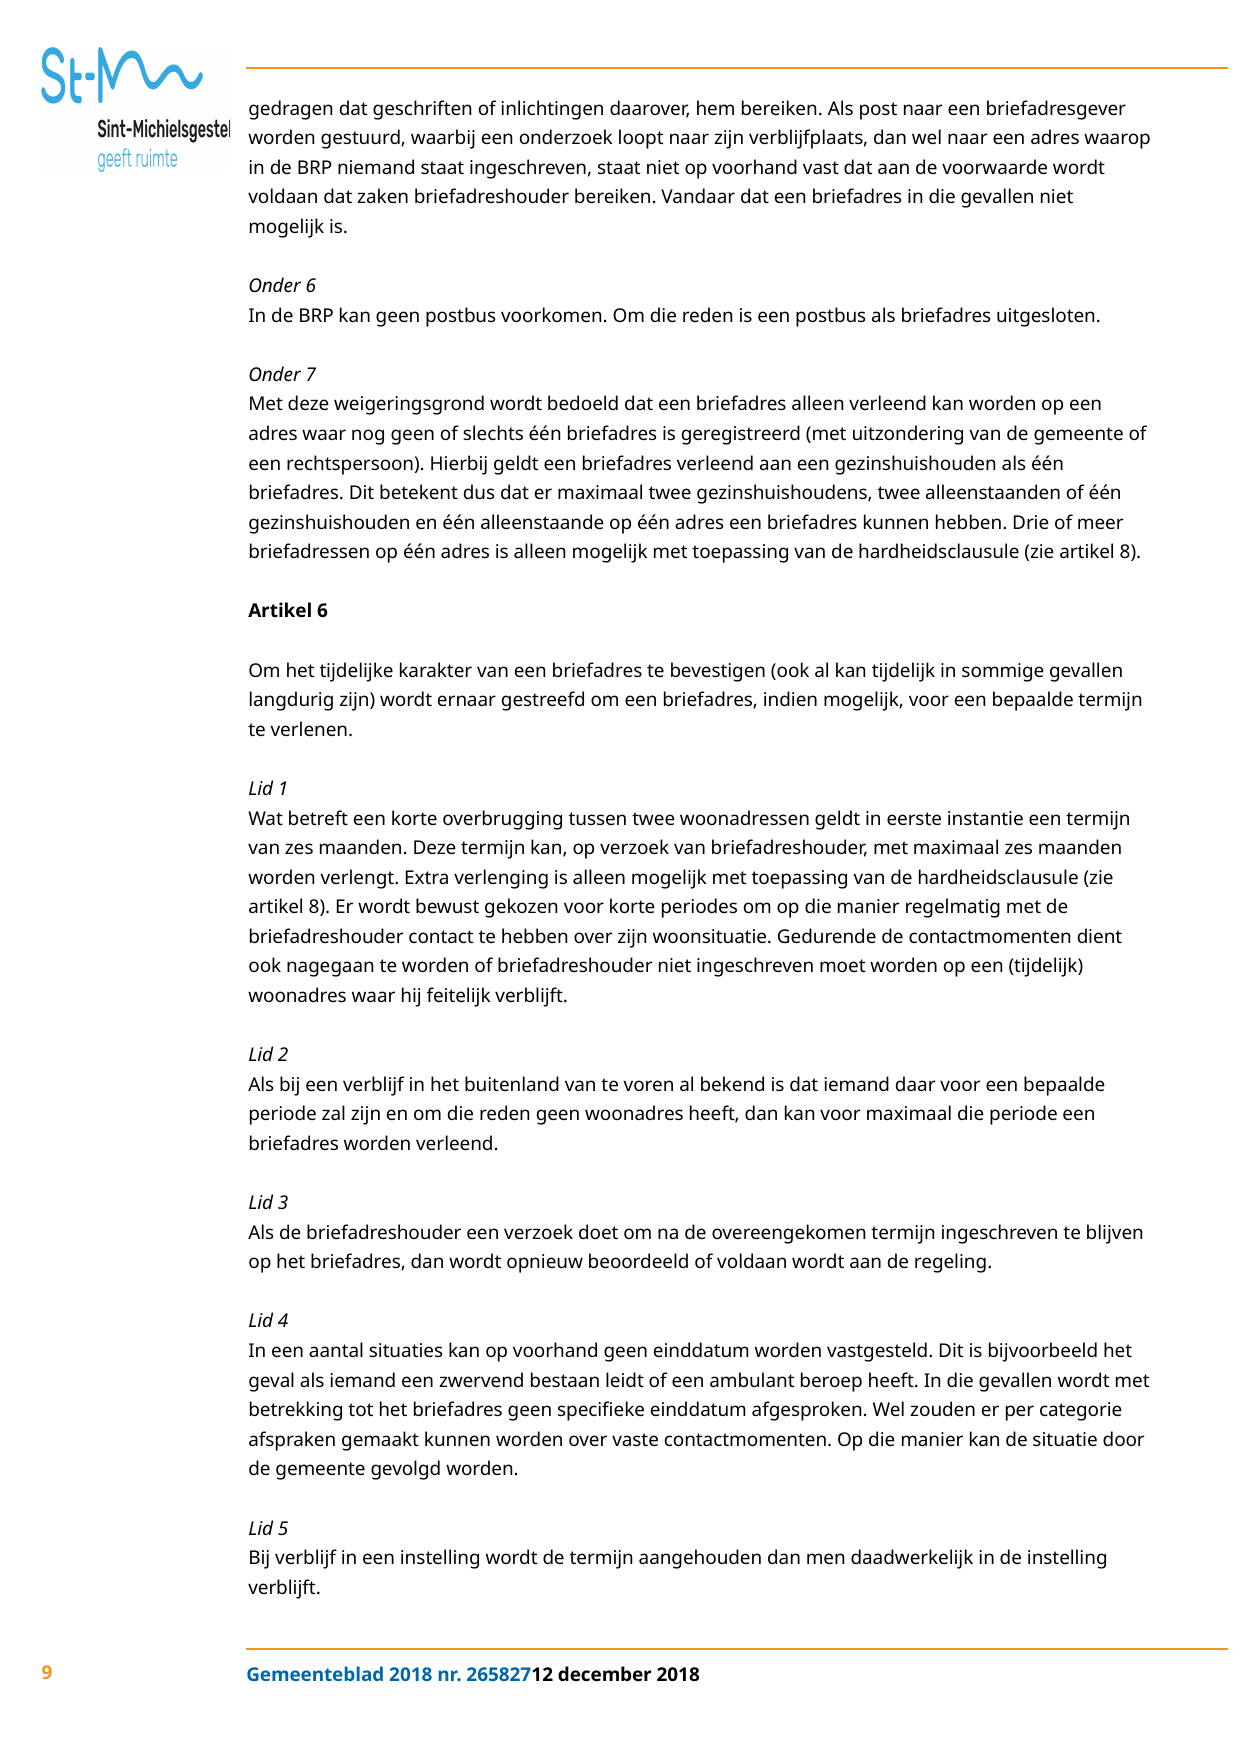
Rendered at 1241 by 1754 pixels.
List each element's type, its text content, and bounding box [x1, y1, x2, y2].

text In een aantal situaties kan op voorhand geen einddatum worden vastgesteld. Dit is bijvoorbeeld het geval als iemand een zwervend bestaan leidt of een ambulant beroep heeft. In die gevallen wordt met betrekking tot het briefadres geen specifieke einddatum afgesproken. Wel zouden er per categorie afspraken gemaakt kunnen worden over vaste contactmomenten. Op die manier kan de situatie door de gemeente gevolgd worden. [248, 1337, 1152, 1481]
text Artikel 6 [248, 598, 1152, 623]
text Lid 4 [248, 1308, 1152, 1333]
text Om het tijdelijke karakter van een briefadres te bevestigen (ook al kan tijdelijk in sommige gevallen langdurig zijn) wordt ernaar gestreefd om een briefadres, indien mogelijk, voor een bepaalde termijn te verlenen. [248, 657, 1152, 742]
text Bij verblijf in een instelling wordt de termijn aangehouden dan men daadwerkelijk in de instelling verblijft. [248, 1544, 1152, 1600]
text Als de briefadreshouder een verzoek doet om na de overeengekomen termijn ingeschreven te blijven op het briefadres, dan wordt opnieuw beoordeeld of voldaan wordt aan de regeling. [248, 1219, 1152, 1274]
text In de BRP kan geen postbus voorkomen. Om die reden is een postbus als briefadres uitgesloten. [248, 302, 1152, 328]
text Als bij een verblijf in het buitenland van te voren al bekend is dat iemand daar voor een bepaalde periode zal zijn en om die reden geen woonadres heeft, dan kan voor maximaal die periode een briefadres worden verleend. [248, 1071, 1152, 1156]
text Lid 1 [248, 775, 1152, 801]
text Met deze weigeringsgrond wordt bedoeld dat een briefadres alleen verleend kan worden op een adres waar nog geen of slechts één briefadres is geregistreerd (met uitzondering van de gemeente of een rechtspersoon). Hierbij geldt een briefadres verleend aan een gezinshuishouden als één briefadres. Dit betekent dus dat er maximaal twee gezinshuishoudens, twee alleenstaanden of één gezinshuishouden en één alleenstaande op één adres een briefadres kunnen hebben. Drie of meer briefadressen op één adres is alleen mogelijk met toepassing van de hardheidsclausule (zie artikel 8). [248, 391, 1152, 564]
text Lid 5 [248, 1515, 1152, 1541]
text Onder 7 [248, 361, 1152, 387]
text Wat betreft een korte overbrugging tussen twee woonadressen geldt in eerste instantie een termijn van zes maanden. Deze termijn kan, op verzoek van briefadreshouder, met maximaal zes maanden worden verlengt. Extra verlenging is alleen mogelijk met toepassing van de hardheidsclausule (zie artikel 8). Er wordt bewust gekozen voor korte periodes om op die manier regelmatig met de briefadreshouder contact te hebben over zijn woonsituatie. Gedurende de contactmomenten dient ook nagegaan te worden of briefadreshouder niet ingeschreven moet worden op een (tijdelijk) woonadres waar hij feitelijk verblijft. [248, 805, 1152, 1008]
text Onder 6 [248, 272, 1152, 298]
picture [41, 47, 231, 172]
text Lid 3 [248, 1189, 1152, 1215]
text Lid 2 [248, 1041, 1152, 1067]
text gedragen dat geschriften of inlichtingen daarover, hem bereiken. Als post naar een briefadresgever worden gestuurd, waarbij een onderzoek loopt naar zijn verblijfplaats, dan wel naar een adres waarop in de BRP niemand staat ingeschreven, staat niet op voorhand vast dat aan de voorwaarde wordt voldaan dat zaken briefadreshouder bereiken. Vandaar dat een briefadres in die gevallen niet mogelijk is. [248, 95, 1152, 239]
